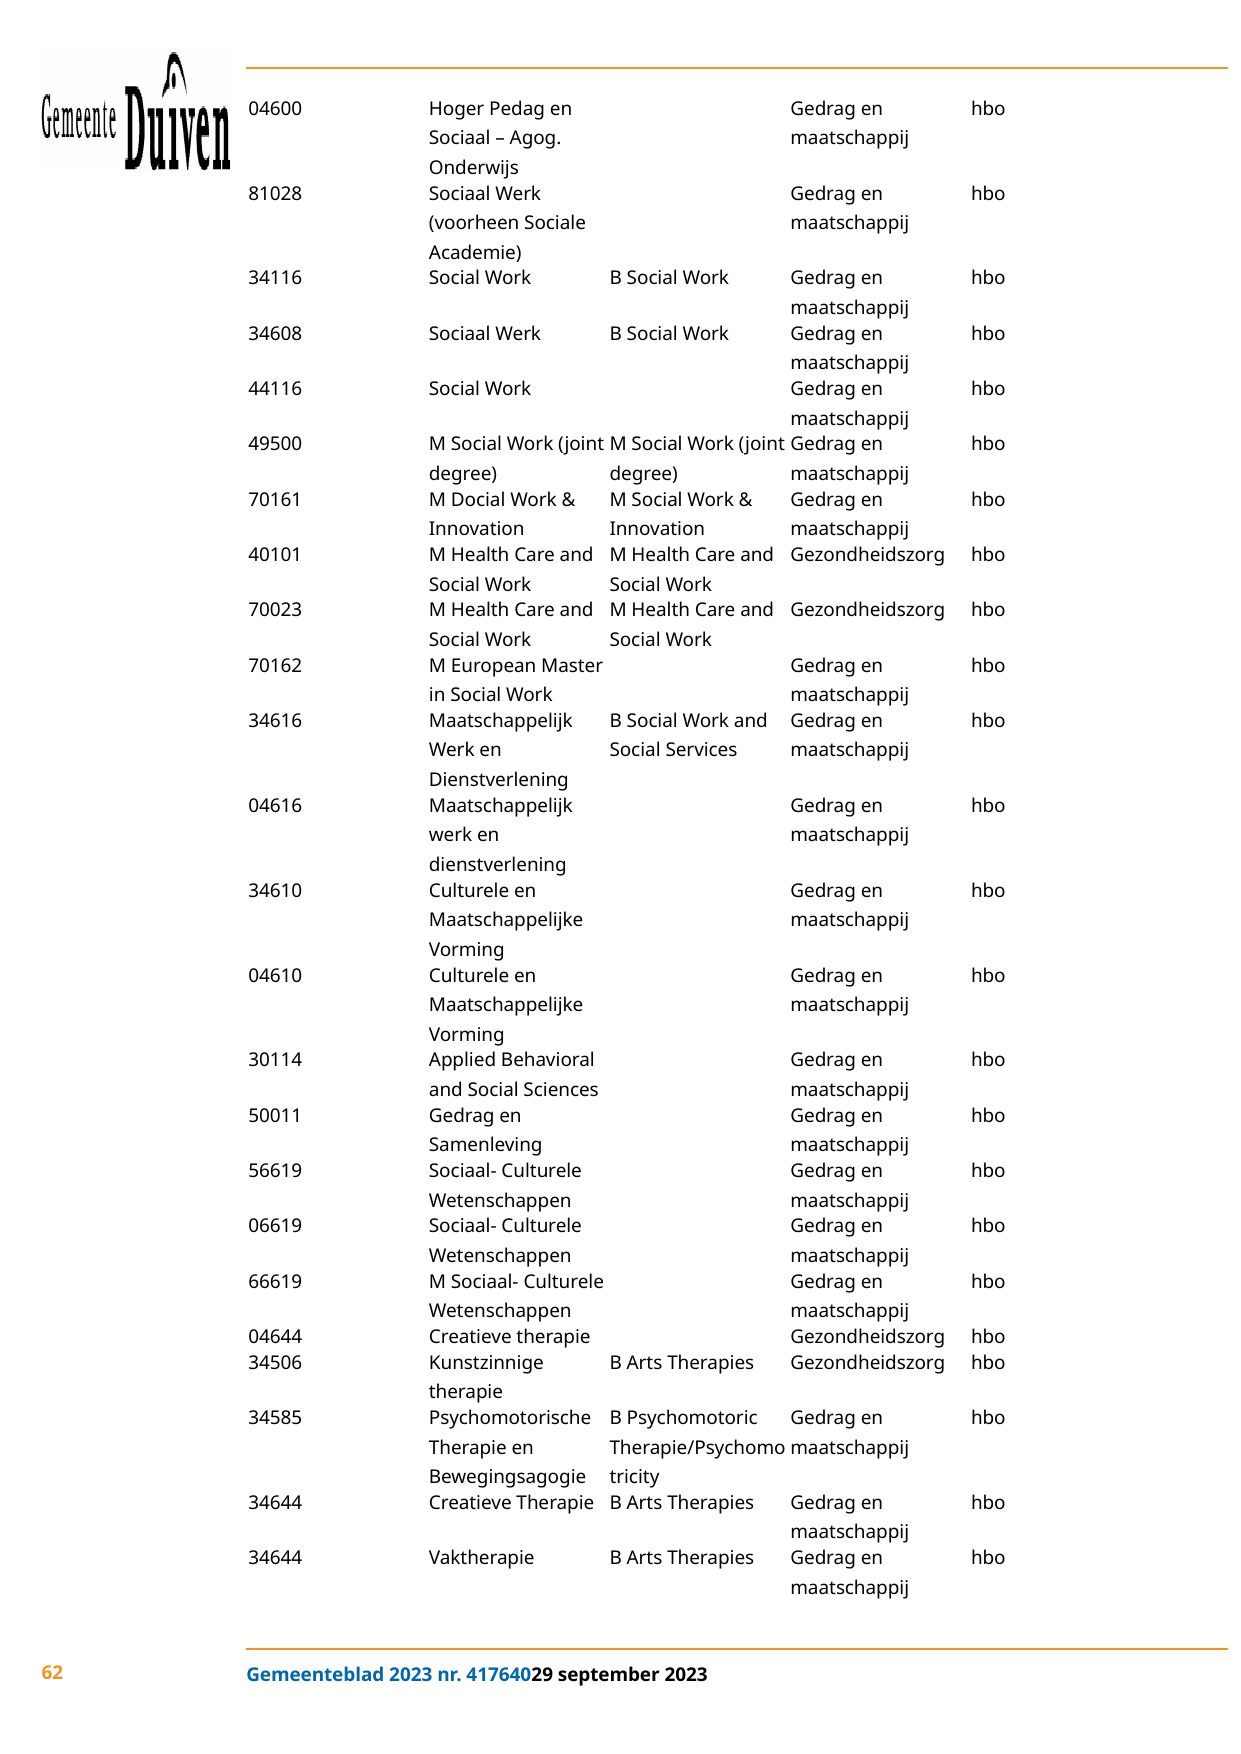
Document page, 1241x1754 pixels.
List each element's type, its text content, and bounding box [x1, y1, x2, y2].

table_cell Maatschappelijk Werk en Dienstverlening [429, 707, 609, 792]
table_cell 81028 [248, 180, 429, 264]
table_cell 66619 [248, 1268, 429, 1323]
table_cell hbo [971, 1545, 1152, 1600]
table_cell Gedrag en maatschappij [790, 1545, 971, 1600]
table_cell Gezondheidszorg [790, 541, 971, 596]
table_cell Sociaal Werk (voorheen Sociale Academie) [429, 180, 609, 264]
table_cell Gedrag en maatschappij [790, 707, 971, 792]
table_cell Sociaal- Culturele Wetenschappen [429, 1213, 609, 1268]
table_cell 30114 [248, 1047, 429, 1102]
table_cell 34608 [248, 320, 429, 375]
table_cell Gedrag en maatschappij [790, 486, 971, 541]
table_cell Social Work [429, 375, 609, 431]
table_cell Maatschappelijk werk en dienstverlening [429, 792, 609, 877]
table_cell hbo [971, 95, 1152, 180]
table_cell hbo [971, 320, 1152, 375]
table_cell [609, 375, 790, 431]
table_cell Psychomotorische Therapie en Bewegingsagogie [429, 1404, 609, 1489]
table_cell 34585 [248, 1404, 429, 1489]
table_cell Gedrag en maatschappij [790, 1268, 971, 1323]
table_cell [609, 180, 790, 264]
table_cell B Arts Therapies [609, 1349, 790, 1404]
table_cell Gezondheidszorg [790, 1323, 971, 1349]
table_cell 34644 [248, 1489, 429, 1544]
table_cell hbo [971, 652, 1152, 707]
table_cell Hoger Pedag en Sociaal – Agog. Onderwijs [429, 95, 609, 180]
table_cell M Health Care and Social Work [429, 596, 609, 652]
table_cell 50011 [248, 1102, 429, 1157]
table_cell hbo [971, 1349, 1152, 1404]
table_cell Culturele en Maatschappelijke Vorming [429, 962, 609, 1047]
table_cell 34644 [248, 1545, 429, 1600]
table_cell 70161 [248, 486, 429, 541]
table_cell hbo [971, 877, 1152, 962]
table_cell 34616 [248, 707, 429, 792]
table_cell Gedrag en maatschappij [790, 431, 971, 486]
table_cell 44116 [248, 375, 429, 431]
table_cell 70162 [248, 652, 429, 707]
table_cell Gedrag en maatschappij [790, 1157, 971, 1213]
table_cell B Social Work [609, 265, 790, 320]
table_cell 40101 [248, 541, 429, 596]
table_cell 56619 [248, 1157, 429, 1213]
table_cell 04600 [248, 95, 429, 180]
table_cell 04616 [248, 792, 429, 877]
table_cell Gedrag en maatschappij [790, 792, 971, 877]
table_cell [609, 1047, 790, 1102]
table_cell [609, 792, 790, 877]
table_cell hbo [971, 1323, 1152, 1349]
table_cell 34610 [248, 877, 429, 962]
table_cell hbo [971, 1102, 1152, 1157]
table_cell [609, 652, 790, 707]
table_cell hbo [971, 375, 1152, 431]
table_cell 06619 [248, 1213, 429, 1268]
table_cell M Social Work (joint degree) [429, 431, 609, 486]
table_cell hbo [971, 486, 1152, 541]
table_cell Gedrag en maatschappij [790, 652, 971, 707]
table_cell Gezondheidszorg [790, 596, 971, 652]
table_cell [609, 95, 790, 180]
table_cell Gedrag en maatschappij [790, 1489, 971, 1544]
table_cell 34506 [248, 1349, 429, 1404]
table_cell Culturele en Maatschappelijke Vorming [429, 877, 609, 962]
table_cell 04644 [248, 1323, 429, 1349]
table_cell hbo [971, 1404, 1152, 1489]
table_cell 70023 [248, 596, 429, 652]
table_cell Gedrag en maatschappij [790, 1102, 971, 1157]
table_cell hbo [971, 792, 1152, 877]
table_cell [609, 962, 790, 1047]
table_cell hbo [971, 1157, 1152, 1213]
table_cell M Health Care and Social Work [609, 596, 790, 652]
table_cell hbo [971, 1268, 1152, 1323]
table_cell Social Work [429, 265, 609, 320]
table_cell M European Master in Social Work [429, 652, 609, 707]
table_cell Gedrag en maatschappij [790, 1213, 971, 1268]
table_cell hbo [971, 265, 1152, 320]
table_cell [609, 1268, 790, 1323]
table_cell Sociaal- Culturele Wetenschappen [429, 1157, 609, 1213]
table_cell B Social Work [609, 320, 790, 375]
table_cell B Arts Therapies [609, 1489, 790, 1544]
table_cell Creatieve therapie [429, 1323, 609, 1349]
table_cell Gedrag en maatschappij [790, 320, 971, 375]
table_cell M Docial Work & Innovation [429, 486, 609, 541]
table_cell Gedrag en maatschappij [790, 962, 971, 1047]
table_cell hbo [971, 1213, 1152, 1268]
table_cell M Health Care and Social Work [609, 541, 790, 596]
table_cell Gedrag en maatschappij [790, 1047, 971, 1102]
table_cell [609, 1157, 790, 1213]
table_cell 34116 [248, 265, 429, 320]
table_cell M Sociaal- Culturele Wetenschappen [429, 1268, 609, 1323]
table_cell Gedrag en maatschappij [790, 1404, 971, 1489]
table_cell hbo [971, 962, 1152, 1047]
table_cell hbo [971, 1489, 1152, 1544]
table_cell Gezondheidszorg [790, 1349, 971, 1404]
table_cell M Social Work & Innovation [609, 486, 790, 541]
table_cell Gedrag en maatschappij [790, 375, 971, 431]
table_cell hbo [971, 541, 1152, 596]
table_cell Applied Behavioral and Social Sciences [429, 1047, 609, 1102]
table_cell hbo [971, 431, 1152, 486]
table_cell [609, 1323, 790, 1349]
table_cell Sociaal Werk [429, 320, 609, 375]
table_cell 04610 [248, 962, 429, 1047]
table_cell [609, 1213, 790, 1268]
table_cell 49500 [248, 431, 429, 486]
table_cell B Psychomotoric Therapie/Psychomotricity [609, 1404, 790, 1489]
table_cell Gedrag en maatschappij [790, 265, 971, 320]
table_cell Creatieve Therapie [429, 1489, 609, 1544]
table_cell M Social Work (joint degree) [609, 431, 790, 486]
table_cell hbo [971, 1047, 1152, 1102]
table_cell Gedrag en Samenleving [429, 1102, 609, 1157]
picture [41, 47, 231, 172]
table_cell Gedrag en maatschappij [790, 180, 971, 264]
table_cell Gedrag en maatschappij [790, 95, 971, 180]
table_cell Vaktherapie [429, 1545, 609, 1600]
table_cell hbo [971, 707, 1152, 792]
table_cell Kunstzinnige therapie [429, 1349, 609, 1404]
table_cell B Arts Therapies [609, 1545, 790, 1600]
table_cell hbo [971, 596, 1152, 652]
table_cell hbo [971, 180, 1152, 264]
table_cell B Social Work and Social Services [609, 707, 790, 792]
table_cell Gedrag en maatschappij [790, 877, 971, 962]
table_cell [609, 1102, 790, 1157]
table_cell M Health Care and Social Work [429, 541, 609, 596]
table_cell [609, 877, 790, 962]
